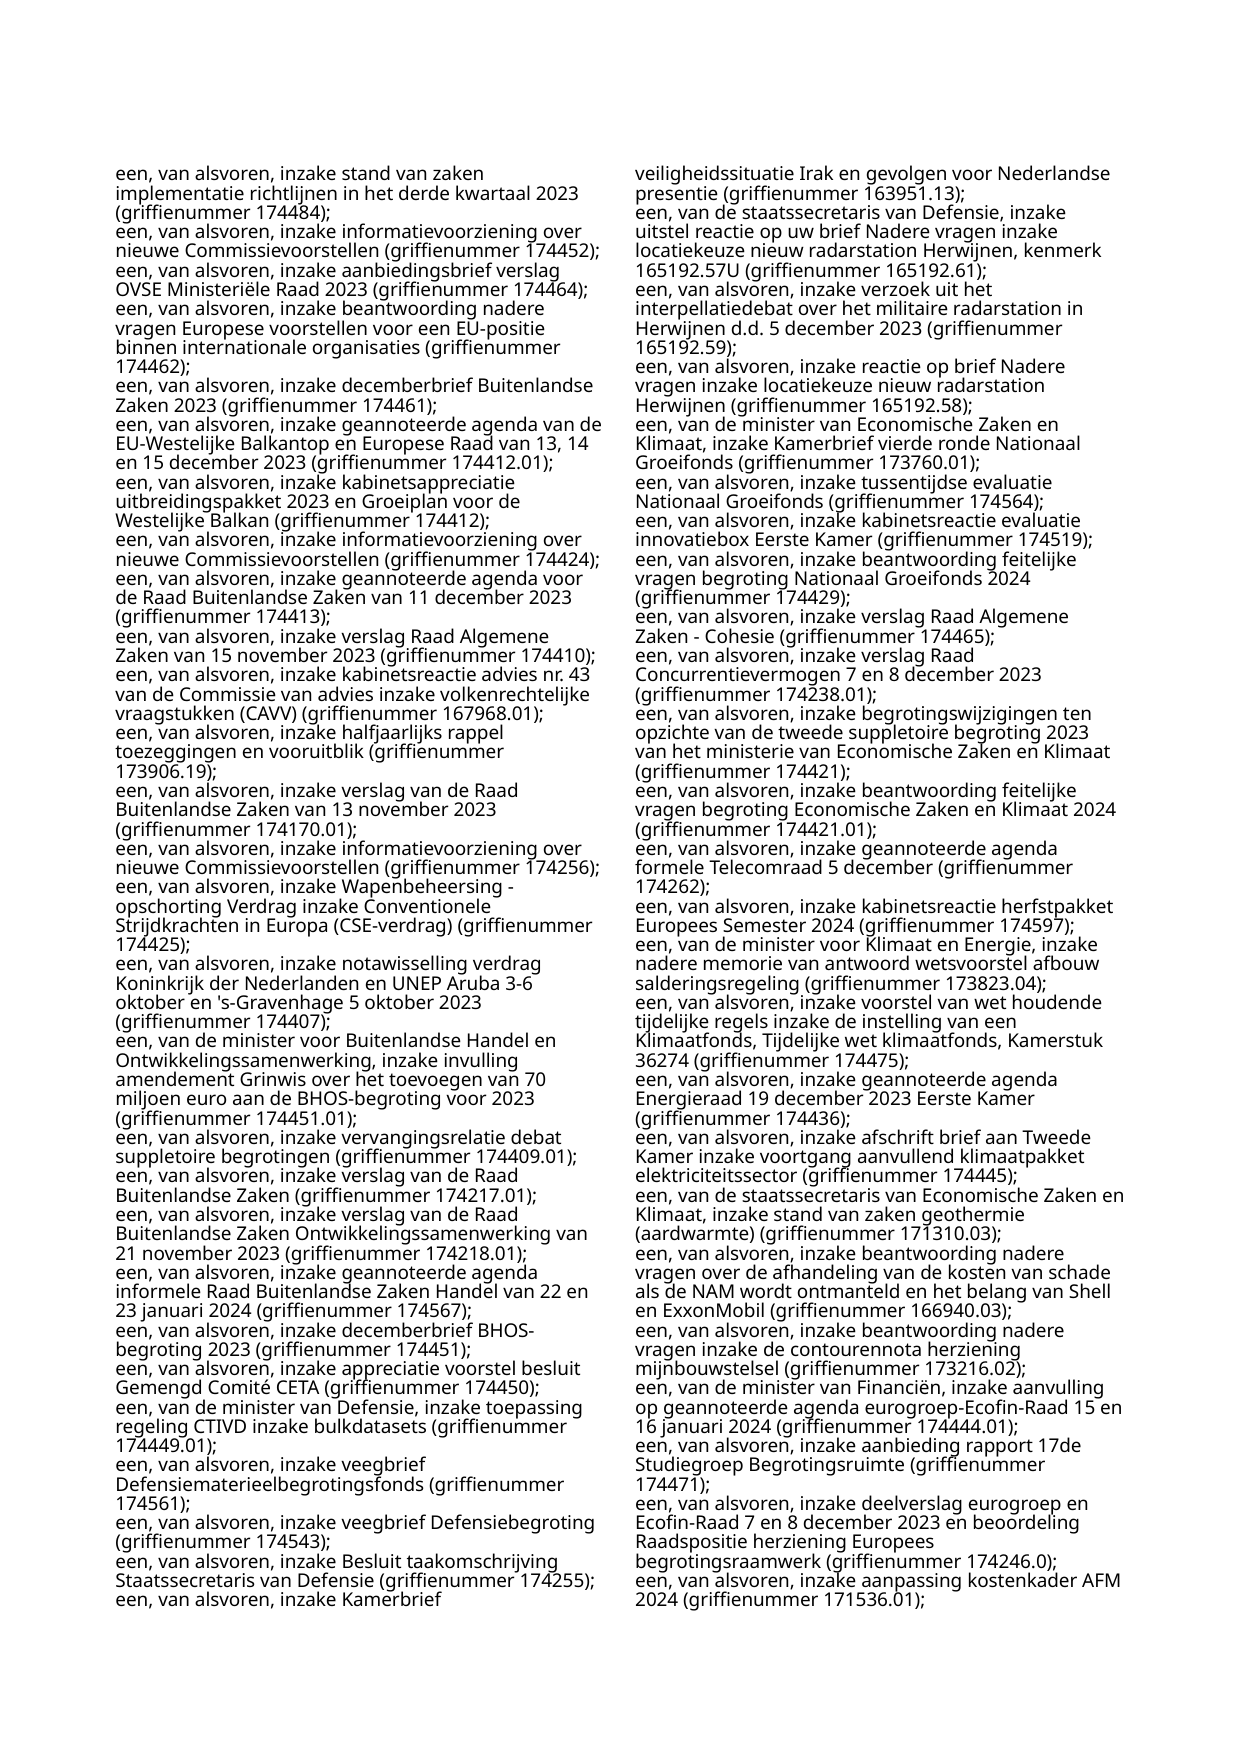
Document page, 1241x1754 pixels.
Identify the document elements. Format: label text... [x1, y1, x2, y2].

text een, van alsvoren, inzake beantwoording nadere vragen Europese voorstellen voor een EU-positie binnen internationale organisaties (griffienummer 174462); [115, 300, 605, 377]
text een, van de minister voor Klimaat en Energie, inzake nadere memorie van antwoord wetsvoorstel afbouw salderingsregeling (griffienummer 173823.04); [635, 936, 1125, 994]
text een, van alsvoren, inzake verslag van de Raad Buitenlandse Zaken Ontwikkelingssamenwerking van 21 november 2023 (griffienummer 174218.01); [115, 1206, 605, 1264]
text een, van alsvoren, inzake decemberbrief BHOS-begroting 2023 (griffienummer 174451); [115, 1322, 605, 1360]
text een, van alsvoren, inzake verslag Raad Algemene Zaken van 15 november 2023 (griffienummer 174410); [115, 628, 605, 666]
text een, van alsvoren, inzake Wapenbeheersing - opschorting Verdrag inzake Conventionele Strijdkrachten in Europa (CSE-verdrag) (griffienummer 174425); [115, 878, 605, 955]
text veiligheidssituatie Irak en gevolgen voor Nederlandse presentie (griffienummer 163951.13); [635, 165, 1125, 204]
text een, van alsvoren, inzake aanbieding rapport 17de Studiegroep Begrotingsruimte (griffienummer 174471); [635, 1437, 1125, 1495]
text een, van alsvoren, inzake notawisselling verdrag Koninkrijk der Nederlanden en UNEP Aruba 3-6 oktober en 's-Gravenhage 5 oktober 2023 (griffienummer 174407); [115, 955, 605, 1032]
text een, van alsvoren, inzake veegbrief Defensiematerieelbegrotingsfonds (griffienummer 174561); [115, 1456, 605, 1514]
text een, van alsvoren, inzake geannoteerde agenda Energieraad 19 december 2023 Eerste Kamer (griffienummer 174436); [635, 1071, 1125, 1129]
text een, van alsvoren, inzake verslag Raad Algemene Zaken - Cohesie (griffienummer 174465); [635, 608, 1125, 647]
text een, van alsvoren, inzake reactie op brief Nadere vragen inzake locatiekeuze nieuw radarstation Herwijnen (griffienummer 165192.58); [635, 358, 1125, 416]
text een, van alsvoren, inzake kabinetsreactie evaluatie innovatiebox Eerste Kamer (griffienummer 174519); [635, 512, 1125, 551]
text een, van alsvoren, inzake kabinetsreactie advies nr. 43 van de Commissie van advies inzake volkenrechtelijke vraagstukken (CAVV) (griffienummer 167968.01); [115, 666, 605, 724]
text een, van de staatssecretaris van Economische Zaken en Klimaat, inzake stand van zaken geothermie (aardwarmte) (griffienummer 171310.03); [635, 1187, 1125, 1244]
text een, van alsvoren, inzake geannoteerde agenda van de EU-Westelijke Balkantop en Europese Raad van 13, 14 en 15 december 2023 (griffienummer 174412.01); [115, 416, 605, 474]
text een, van alsvoren, inzake beantwoording feitelijke vragen begroting Nationaal Groeifonds 2024 (griffienummer 174429); [635, 551, 1125, 608]
text een, van alsvoren, inzake beantwoording feitelijke vragen begroting Economische Zaken en Klimaat 2024 (griffienummer 174421.01); [635, 782, 1125, 840]
text een, van alsvoren, inzake Besluit taakomschrijving Staatssecretaris van Defensie (griffienummer 174255); [115, 1553, 605, 1591]
text een, van de minister van Financiën, inzake aanvulling op geannoteerde agenda eurogroep-Ecofin-Raad 15 en 16 januari 2024 (griffienummer 174444.01); [635, 1379, 1125, 1437]
text een, van alsvoren, inzake informatievoorziening over nieuwe Commissievoorstellen (griffienummer 174452); [115, 223, 605, 262]
text een, van alsvoren, inzake Kamerbrief [115, 1591, 605, 1611]
text een, van alsvoren, inzake beantwoording nadere vragen inzake de contourennota herziening mijnbouwstelsel (griffienummer 173216.02); [635, 1322, 1125, 1379]
text een, van alsvoren, inzake deelverslag eurogroep en Ecofin-Raad 7 en 8 december 2023 en beoordeling Raadspositie herziening Europees begrotingsraamwerk (griffienummer 174246.0); [635, 1495, 1125, 1572]
text een, van alsvoren, inzake verzoek uit het interpellatiedebat over het militaire radarstation in Herwijnen d.d. 5 december 2023 (griffienummer 165192.59); [635, 281, 1125, 358]
text een, van alsvoren, inzake begrotingswijzigingen ten opzichte van de tweede suppletoire begroting 2023 van het ministerie van Economische Zaken en Klimaat (griffienummer 174421); [635, 705, 1125, 782]
text een, van alsvoren, inzake tussentijdse evaluatie Nationaal Groeifonds (griffienummer 174564); [635, 474, 1125, 512]
text een, van alsvoren, inzake afschrift brief aan Tweede Kamer inzake voortgang aanvullend klimaatpakket elektriciteitssector (griffienummer 174445); [635, 1129, 1125, 1187]
text een, van alsvoren, inzake aanpassing kostenkader AFM 2024 (griffienummer 171536.01); [635, 1572, 1125, 1611]
text een, van alsvoren, inzake appreciatie voorstel besluit Gemengd Comité CETA (griffienummer 174450); [115, 1360, 605, 1399]
text een, van de minister voor Buitenlandse Handel en Ontwikkelingssamenwerking, inzake invulling amendement Grinwis over het toevoegen van 70 miljoen euro aan de BHOS-begroting voor 2023 (griffienummer 174451.01); [115, 1032, 605, 1129]
text een, van alsvoren, inzake geannoteerde agenda formele Telecomraad 5 december (griffienummer 174262); [635, 840, 1125, 898]
text een, van alsvoren, inzake voorstel van wet houdende tijdelijke regels inzake de instelling van een Klimaatfonds, Tijdelijke wet klimaatfonds, Kamerstuk 36274 (griffienummer 174475); [635, 994, 1125, 1071]
text een, van alsvoren, inzake verslag van de Raad Buitenlandse Zaken (griffienummer 174217.01); [115, 1167, 605, 1206]
text een, van de minister van Defensie, inzake toepassing regeling CTIVD inzake bulkdatasets (griffienummer 174449.01); [115, 1399, 605, 1456]
text een, van alsvoren, inzake verslag van de Raad Buitenlandse Zaken van 13 november 2023 (griffienummer 174170.01); [115, 782, 605, 840]
text een, van de staatssecretaris van Defensie, inzake uitstel reactie op uw brief Nadere vragen inzake locatiekeuze nieuw radarstation Herwijnen, kenmerk 165192.57U (griffienummer 165192.61); [635, 204, 1125, 281]
text een, van de minister van Economische Zaken en Klimaat, inzake Kamerbrief vierde ronde Nationaal Groeifonds (griffienummer 173760.01); [635, 416, 1125, 474]
text een, van alsvoren, inzake veegbrief Defensiebegroting (griffienummer 174543); [115, 1514, 605, 1553]
text een, van alsvoren, inzake stand van zaken implementatie richtlijnen in het derde kwartaal 2023 (griffienummer 174484); [115, 165, 605, 223]
text een, van alsvoren, inzake aanbiedingsbrief verslag OVSE Ministeriële Raad 2023 (griffienummer 174464); [115, 262, 605, 300]
text een, van alsvoren, inzake vervangingsrelatie debat suppletoire begrotingen (griffienummer 174409.01); [115, 1129, 605, 1167]
text een, van alsvoren, inzake geannoteerde agenda voor de Raad Buitenlandse Zaken van 11 december 2023 (griffienummer 174413); [115, 570, 605, 628]
text een, van alsvoren, inzake decemberbrief Buitenlandse Zaken 2023 (griffienummer 174461); [115, 377, 605, 416]
text een, van alsvoren, inzake kabinetsappreciatie uitbreidingspakket 2023 en Groeiplan voor de Westelijke Balkan (griffienummer 174412); [115, 474, 605, 531]
text een, van alsvoren, inzake beantwoording nadere vragen over de afhandeling van de kosten van schade als de NAM wordt ontmanteld en het belang van Shell en ExxonMobil (griffienummer 166940.03); [635, 1244, 1125, 1322]
text een, van alsvoren, inzake informatievoorziening over nieuwe Commissievoorstellen (griffienummer 174256); [115, 840, 605, 878]
text een, van alsvoren, inzake verslag Raad Concurrentievermogen 7 en 8 december 2023 (griffienummer 174238.01); [635, 647, 1125, 705]
text een, van alsvoren, inzake geannoteerde agenda informele Raad Buitenlandse Zaken Handel van 22 en 23 januari 2024 (griffienummer 174567); [115, 1264, 605, 1322]
text een, van alsvoren, inzake kabinetsreactie herfstpakket Europees Semester 2024 (griffienummer 174597); [635, 898, 1125, 936]
text een, van alsvoren, inzake halfjaarlijks rappel toezeggingen en vooruitblik (griffienummer 173906.19); [115, 724, 605, 782]
text een, van alsvoren, inzake informatievoorziening over nieuwe Commissievoorstellen (griffienummer 174424); [115, 531, 605, 570]
